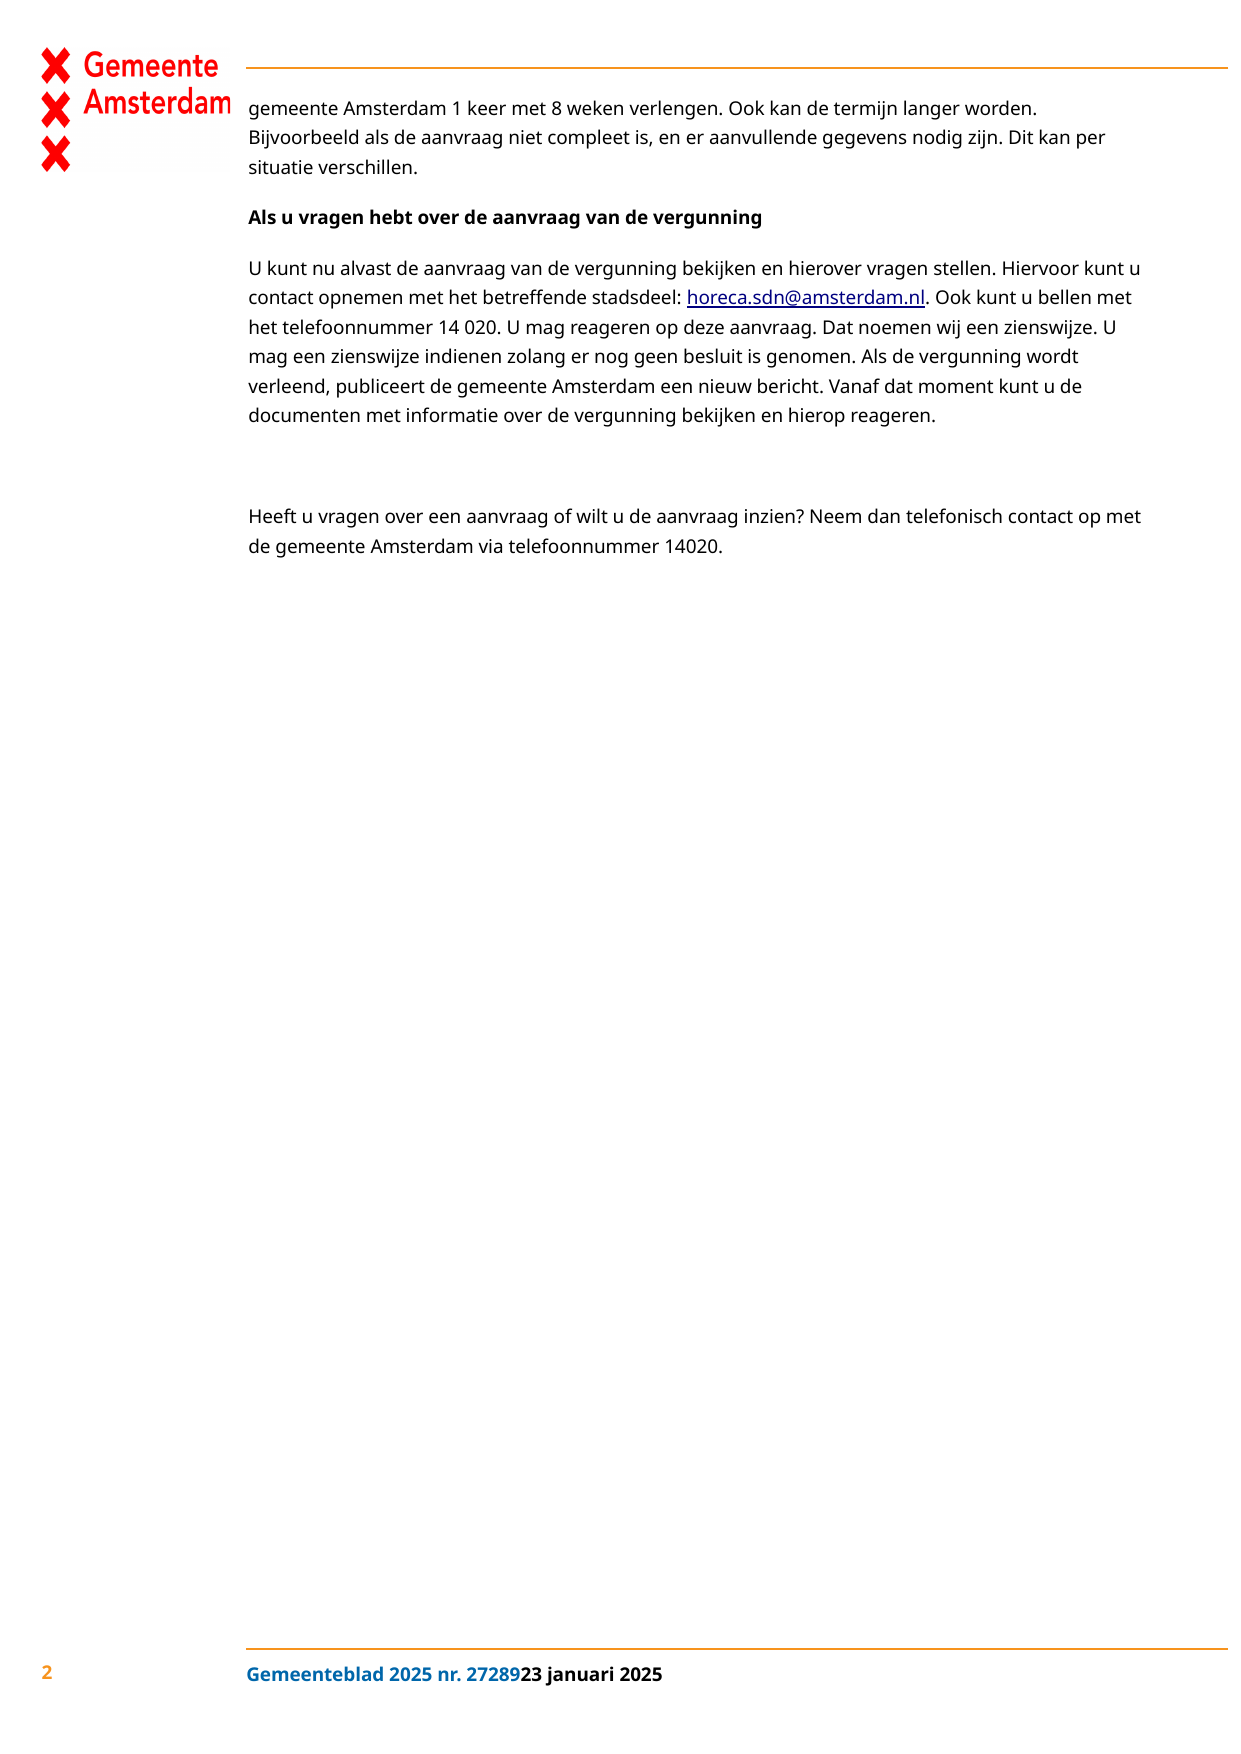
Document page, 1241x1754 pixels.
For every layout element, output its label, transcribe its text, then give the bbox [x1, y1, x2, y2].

text U kunt nu alvast de aanvraag van de vergunning bekijken en hierover vragen stellen. Hiervoor kunt u contact opnemen met het betreffende stadsdeel: horeca.sdn@amsterdam.nl. Ook kunt u bellen met het telefoonnummer 14 020. U mag reageren op deze aanvraag. Dat noemen wij een zienswijze. U mag een zienswijze indienen zolang er nog geen besluit is genomen. Als de vergunning wordt verleend, publiceert de gemeente Amsterdam een nieuw bericht. Vanaf dat moment kunt u de documenten met informatie over de vergunning bekijken en hierop reageren. [248, 255, 1152, 428]
text gemeente Amsterdam 1 keer met 8 weken verlengen. Ook kan de termijn langer worden. Bijvoorbeeld als de aanvraag niet compleet is, en er aanvullende gegevens nodig zijn. Dit kan per situatie verschillen. [248, 95, 1152, 180]
text Heeft u vragen over een aanvraag of wilt u de aanvraag inzien? Neem dan telefonisch contact op met de gemeente Amsterdam via telefoonnummer 14020. [248, 503, 1152, 559]
text Als u vragen hebt over de aanvraag van de vergunning [248, 204, 1152, 230]
picture [41, 47, 231, 172]
